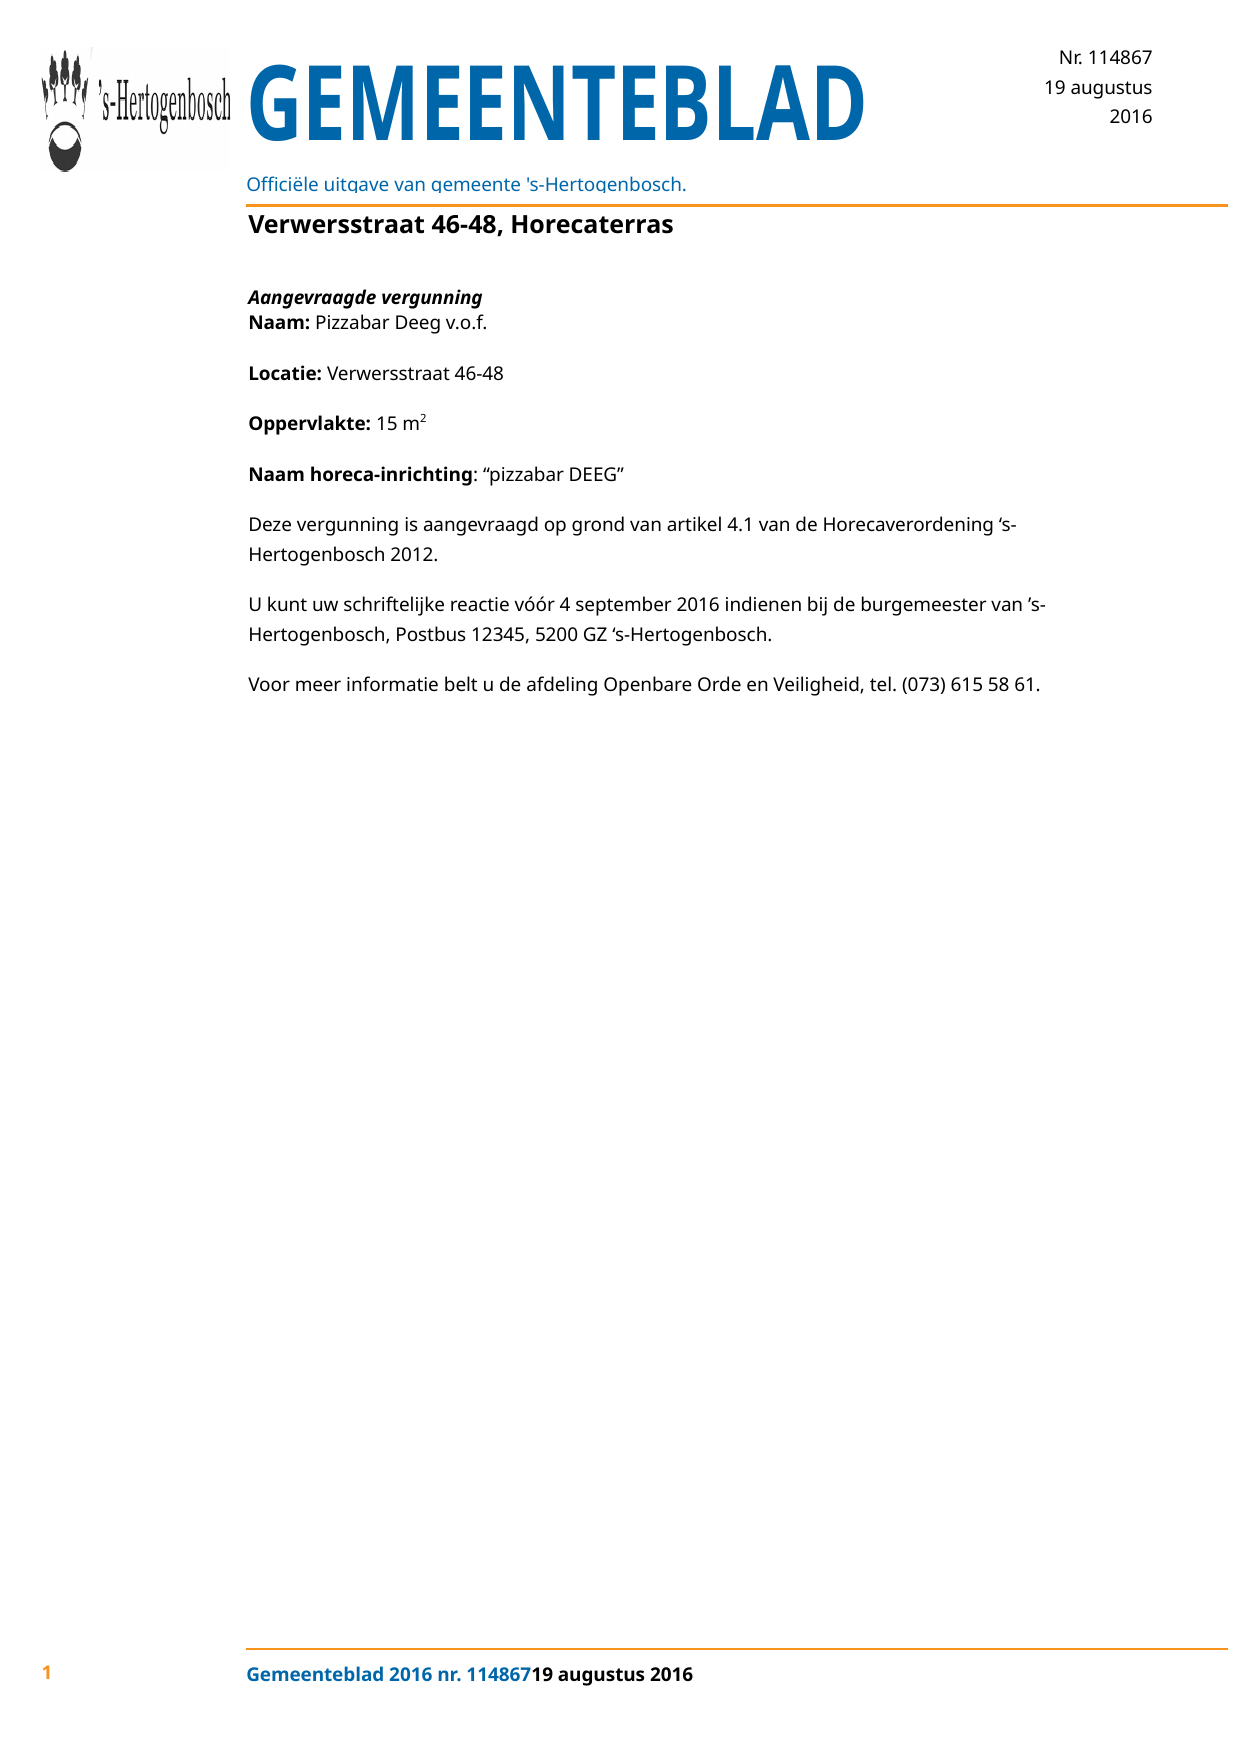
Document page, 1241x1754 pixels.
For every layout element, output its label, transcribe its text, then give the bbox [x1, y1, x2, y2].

text U kunt uw schriftelijke reactie vóór 4 september 2016 indienen bij de burgemeester van ’s-Hertogenbosch, Postbus 12345, 5200 GZ ‘s-Hertogenbosch. [248, 591, 1152, 647]
text Voor meer informatie belt u de afdeling Openbare Orde en Veiligheid, tel. (073) 615 58 61. [248, 671, 1152, 697]
text Verwersstraat 46-48, Horecaterras [248, 207, 1152, 241]
text Aangevraagde vergunning [248, 284, 1152, 309]
picture [41, 47, 231, 172]
text Naam horeca-inrichting: “pizzabar DEEG” [248, 461, 1152, 487]
text Naam: Pizzabar Deeg v.o.f. [248, 309, 1152, 335]
text Locatie: Verwersstraat 46-48 [248, 360, 1152, 386]
text Deze vergunning is aangevraagd op grond van artikel 4.1 van de Horecaverordening ‘s-Hertogenbosch 2012. [248, 511, 1152, 567]
text Oppervlakte: 15 m2 [248, 410, 1152, 436]
